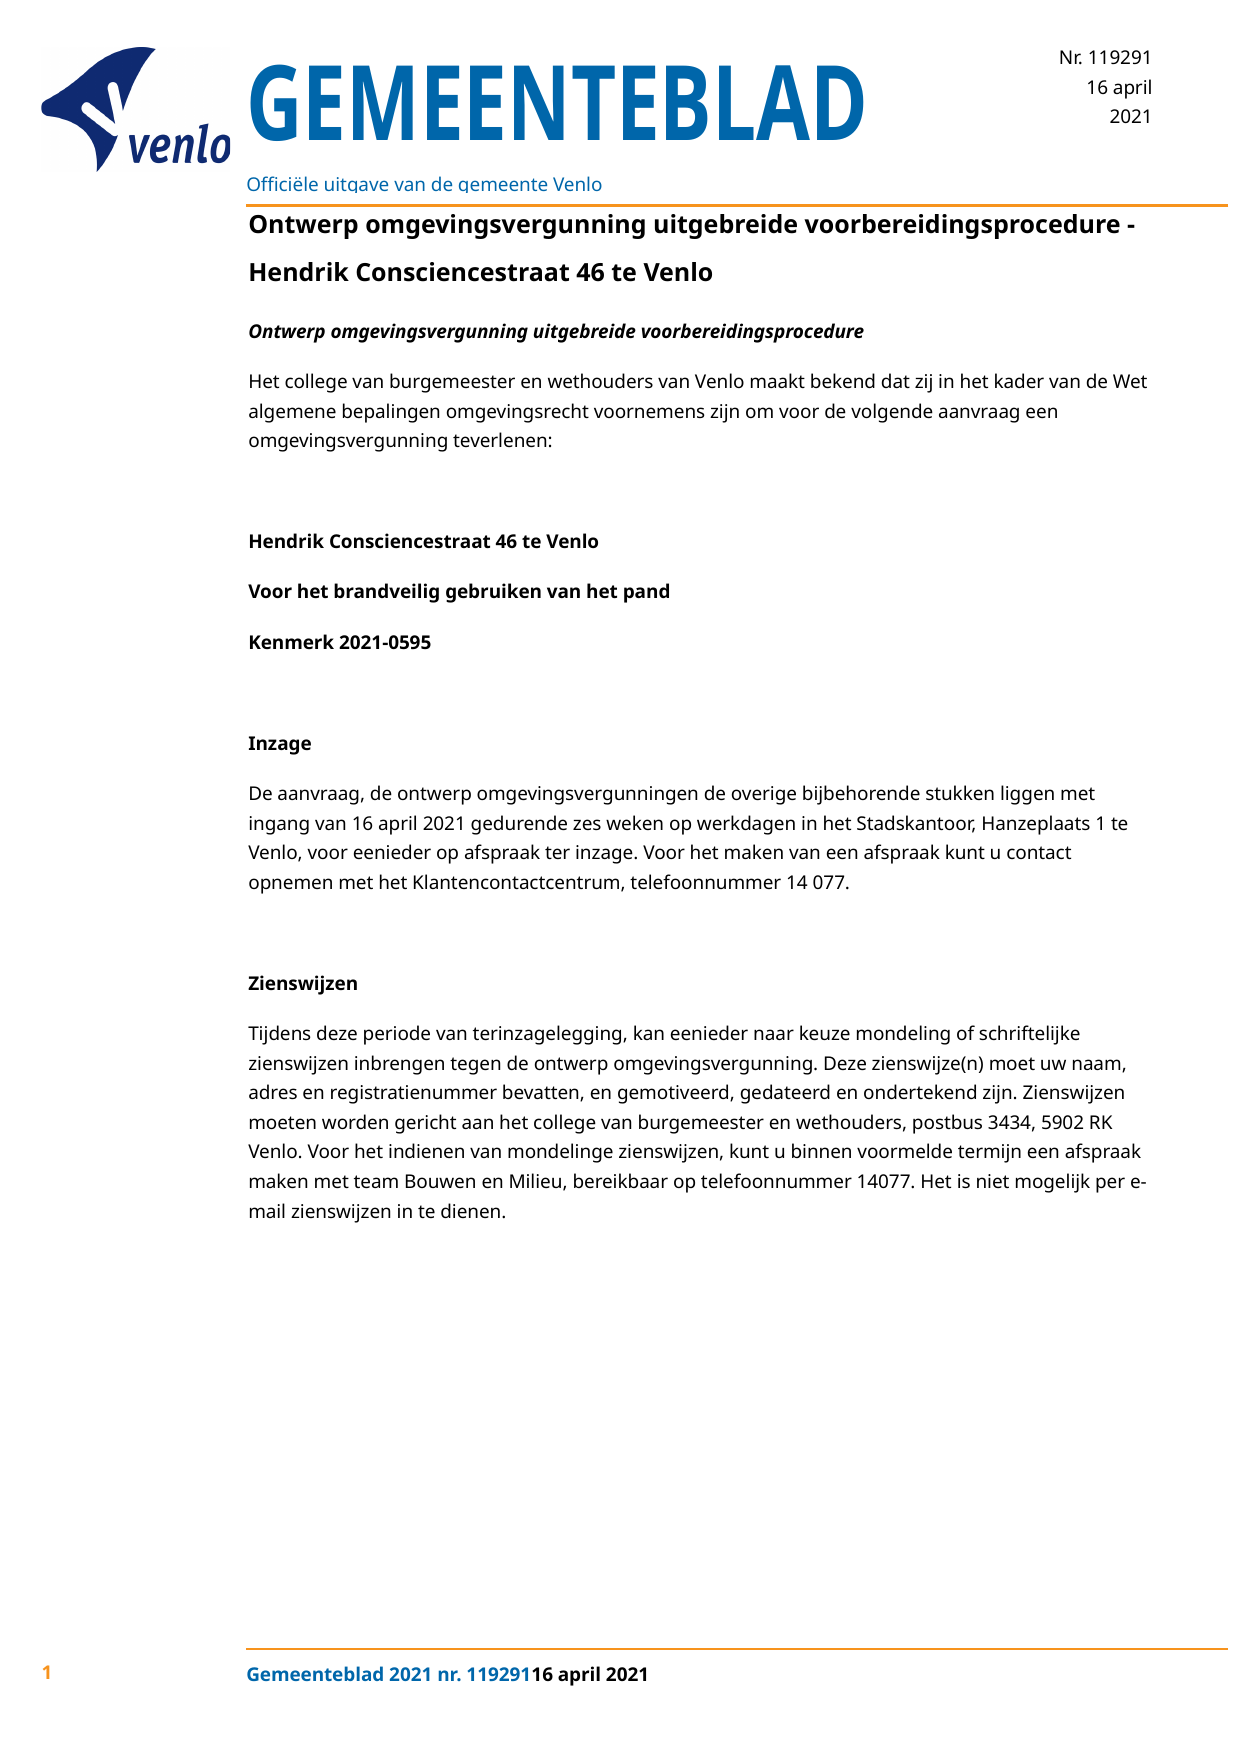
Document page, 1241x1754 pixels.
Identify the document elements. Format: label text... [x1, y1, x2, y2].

text Het college van burgemeester en wethouders van Venlo maakt bekend dat zij in het kader van de Wet algemene bepalingen omgevingsrecht voornemens zijn om voor de volgende aanvraag een omgevingsvergunning teverlenen: [248, 368, 1152, 453]
text De aanvraag, de ontwerp omgevingsvergunningen de overige bijbehorende stukken liggen met ingang van 16 april 2021 gedurende zes weken op werkdagen in het Stadskantoor, Hanzeplaats 1 te Venlo, voor eenieder op afspraak ter inzage. Voor het maken van een afspraak kunt u contact opnemen met het Klantencontactcentrum, telefoonnummer 14 077. [248, 780, 1152, 895]
text Ontwerp omgevingsvergunning uitgebreide voorbereidingsprocedure - Hendrik Consciencestraat 46 te Venlo [248, 207, 1152, 288]
text Inzage [248, 730, 1152, 756]
text Kenmerk 2021-0595 [248, 629, 1152, 655]
text Zienswijzen [248, 970, 1152, 996]
text Voor het brandveilig gebruiken van het pand [248, 579, 1152, 604]
text Tijdens deze periode van terinzagelegging, kan eenieder naar keuze mondeling of schriftelijke zienswijzen inbrengen tegen de ontwerp omgevingsvergunning. Deze zienswijze(n) moet uw naam, adres en registratienummer bevatten, en gemotiveerd, gedateerd en ondertekend zijn. Zienswijzen moeten worden gericht aan het college van burgemeester en wethouders, postbus 3434, 5902 RK Venlo. Voor het indienen van mondelinge zienswijzen, kunt u binnen voormelde termijn een afspraak maken met team Bouwen en Milieu, bereikbaar op telefoonnummer 14077. Het is niet mogelijk per e-mail zienswijzen in te dienen. [248, 1020, 1152, 1224]
text Ontwerp omgevingsvergunning uitgebreide voorbereidingsprocedure [248, 318, 1152, 344]
picture [41, 47, 231, 172]
text Hendrik Consciencestraat 46 te Venlo [248, 528, 1152, 554]
